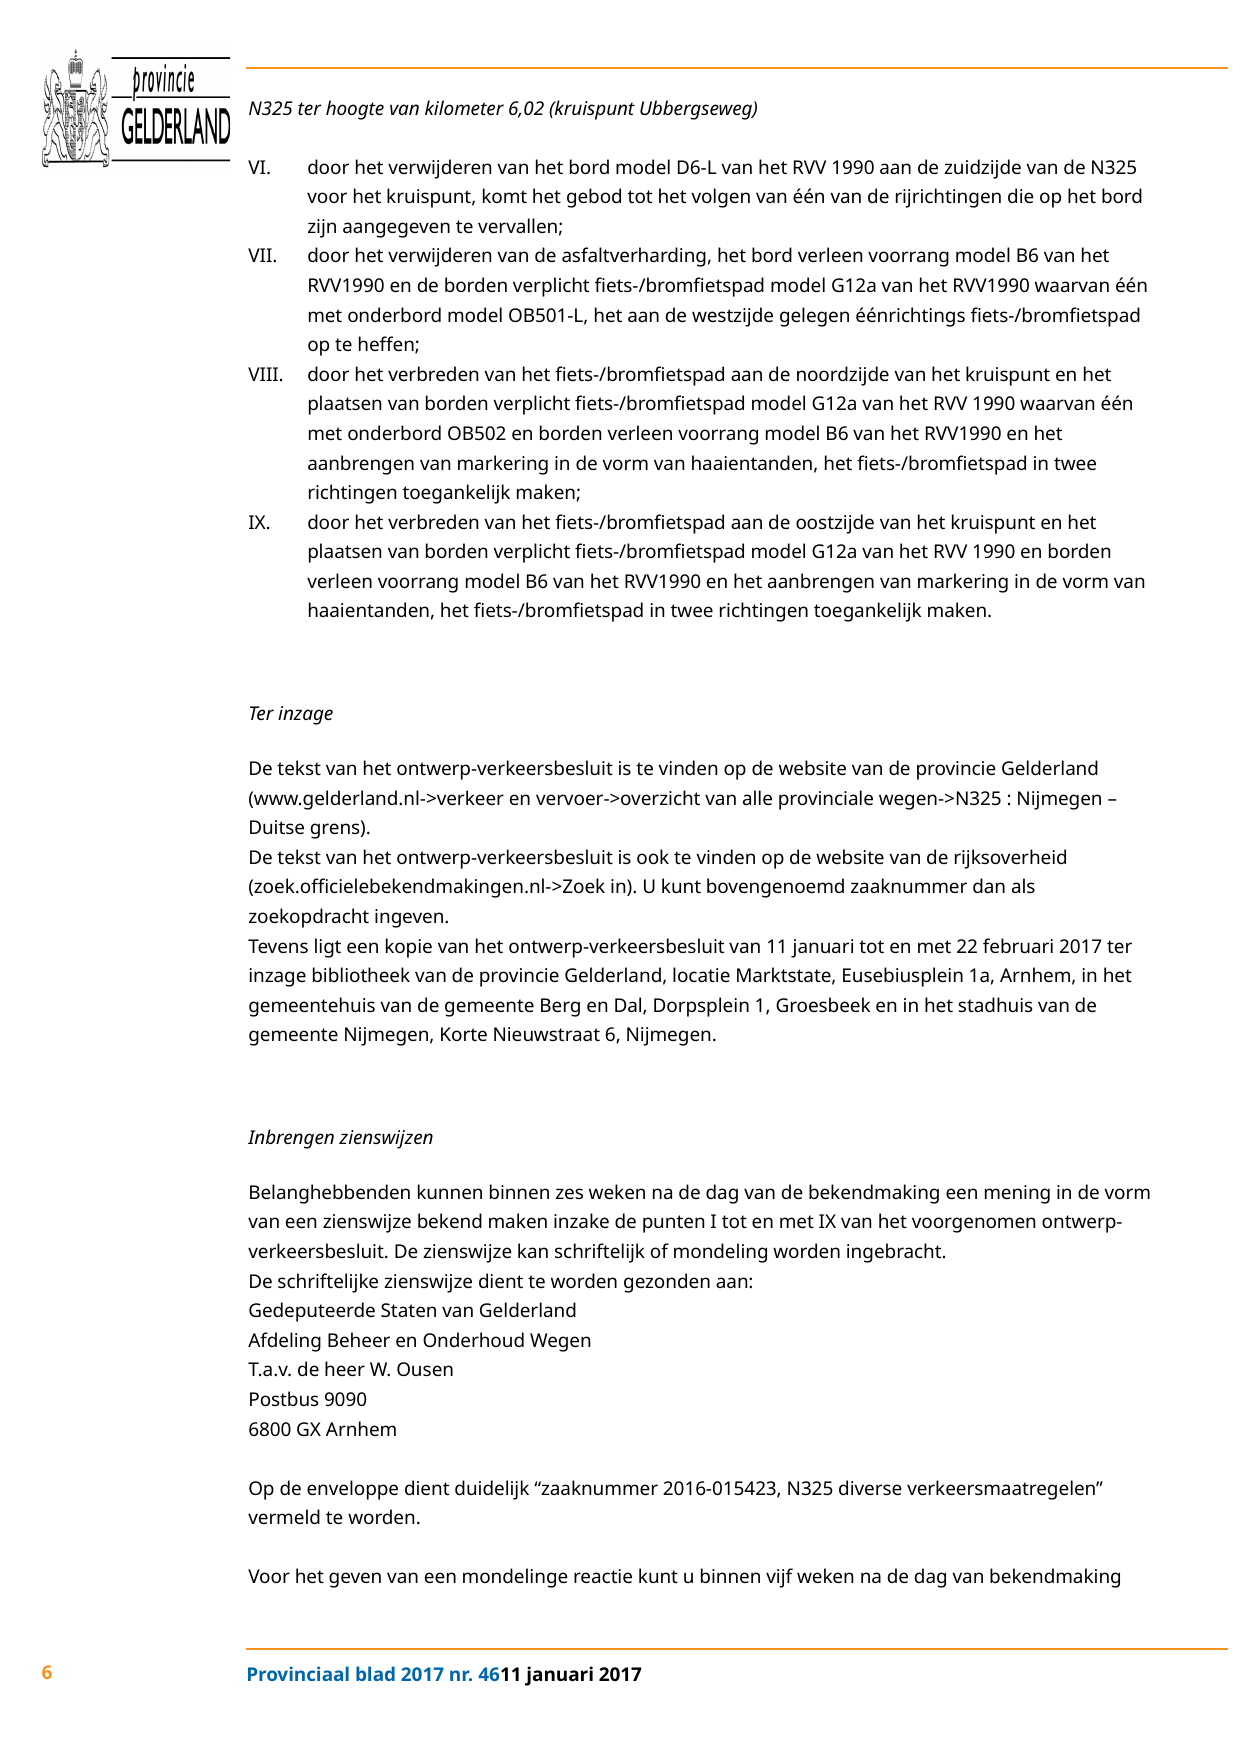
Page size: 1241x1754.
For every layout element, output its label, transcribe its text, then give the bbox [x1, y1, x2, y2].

text De tekst van het ontwerp-verkeersbesluit is ook te vinden op de website van de rijksoverheid (zoek.officielebekendmakingen.nl->Zoek in). U kunt bovengenoemd zaaknummer dan als zoekopdracht ingeven. [248, 844, 1152, 929]
text Op de enveloppe dient duidelijk “zaaknummer 2016-015423, N325 diverse verkeersmaatregelen” vermeld te worden. [248, 1475, 1152, 1530]
text Belanghebbenden kunnen binnen zes weken na de dag van de bekendmaking een mening in de vorm van een zienswijze bekend maken inzake de punten I tot en met IX van het voorgenomen ontwerp-verkeersbesluit. De zienswijze kan schriftelijk of mondeling worden ingebracht. [248, 1179, 1152, 1264]
text Ter inzage [248, 700, 1152, 726]
text Voor het geven van een mondelinge reactie kunt u binnen vijf weken na de dag van bekendmaking [248, 1564, 1152, 1589]
text T.a.v. de heer W. Ousen [248, 1357, 1152, 1382]
text 6800 GX Arnhem [248, 1416, 1152, 1442]
text Postbus 9090 [248, 1386, 1152, 1412]
list door het verwijderen van het bord model D6-L van het RVV 1990 aan de zuidzijde van de N325 voor het kruispunt, komt het gebod tot het volgen van één van de rijrichtingen die op het bord zijn aangegeven te vervallen; [248, 154, 1152, 239]
list door het verbreden van het fiets-/bromfietspad aan de oostzijde van het kruispunt en het plaatsen van borden verplicht fiets-/bromfietspad model G12a van het RVV 1990 en borden verleen voorrang model B6 van het RVV1990 en het aanbrengen van markering in de vorm van haaientanden, het fiets-/bromfietspad in twee richtingen toegankelijk maken. [248, 509, 1152, 623]
text De schriftelijke zienswijze dient te worden gezonden aan: [248, 1268, 1152, 1294]
picture [41, 47, 231, 172]
list door het verbreden van het fiets-/bromfietspad aan de noordzijde van het kruispunt en het plaatsen van borden verplicht fiets-/bromfietspad model G12a van het RVV 1990 waarvan één met onderbord OB502 en borden verleen voorrang model B6 van het RVV1990 en het aanbrengen van markering in de vorm van haaientanden, het fiets-/bromfietspad in twee richtingen toegankelijk maken; [248, 361, 1152, 505]
text Afdeling Beheer en Onderhoud Wegen [248, 1327, 1152, 1353]
list door het verwijderen van de asfaltverharding, het bord verleen voorrang model B6 van het RVV1990 en de borden verplicht fiets-/bromfietspad model G12a van het RVV1990 waarvan één met onderbord model OB501-L, het aan de westzijde gelegen éénrichtings fiets-/bromfietspad op te heffen; [248, 243, 1152, 357]
text De tekst van het ontwerp-verkeersbesluit is te vinden op de website van de provincie Gelderland (www.gelderland.nl->verkeer en vervoer->overzicht van alle provinciale wegen->N325 : Nijmegen – Duitse grens). [248, 755, 1152, 840]
text Gedeputeerde Staten van Gelderland [248, 1297, 1152, 1323]
text Inbrengen zienswijzen [248, 1124, 1152, 1149]
text Tevens ligt een kopie van het ontwerp-verkeersbesluit van 11 januari tot en met 22 februari 2017 ter inzage bibliotheek van de provincie Gelderland, locatie Marktstate, Eusebiusplein 1a, Arnhem, in het gemeentehuis van de gemeente Berg en Dal, Dorpsplein 1, Groesbeek en in het stadhuis van de gemeente Nijmegen, Korte Nieuwstraat 6, Nijmegen. [248, 933, 1152, 1047]
text N325 ter hoogte van kilometer 6,02 (kruispunt Ubbergseweg) [248, 95, 1152, 121]
